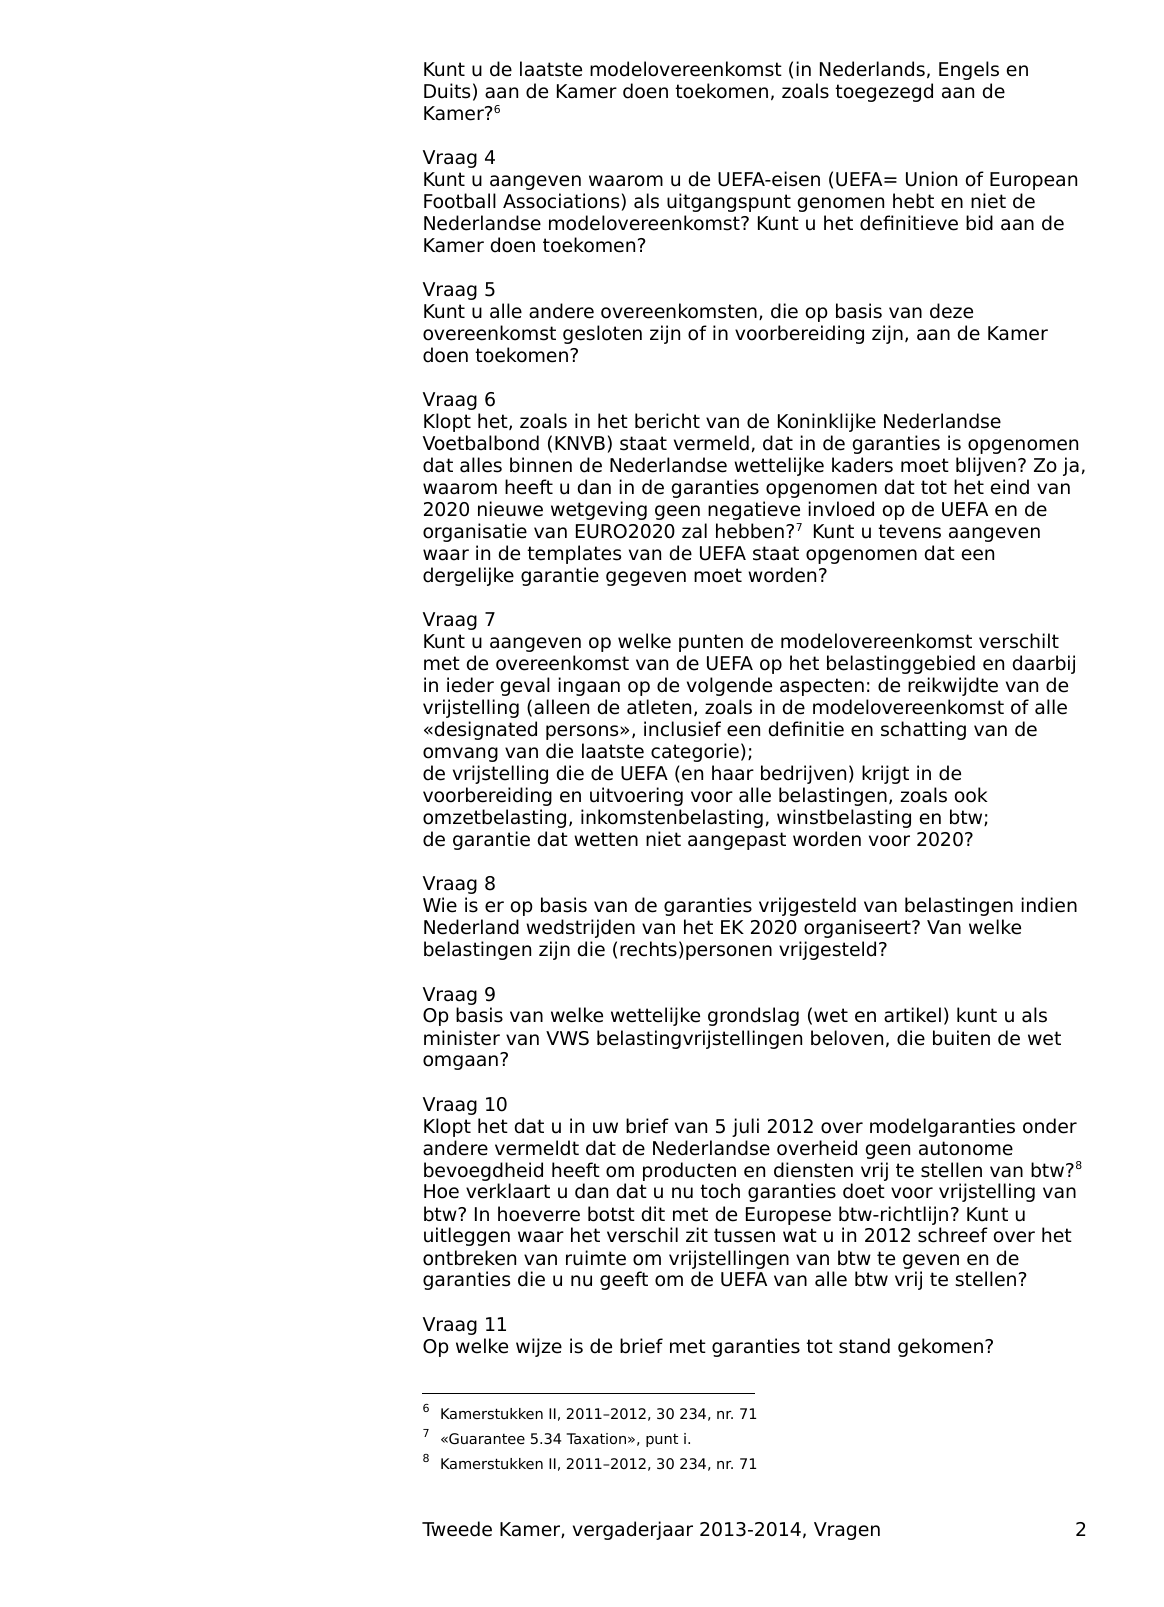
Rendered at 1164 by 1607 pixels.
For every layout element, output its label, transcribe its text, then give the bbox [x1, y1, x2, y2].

text «Guarantee 5.34 Taxation», punt i. [422, 1427, 1087, 1449]
text Vraag 11 [422, 1313, 1087, 1336]
text Op welke wijze is de brief met garanties tot stand gekomen? [422, 1336, 1087, 1357]
text Klopt het dat u in uw brief van 5 juli 2012 over modelgaranties onder andere vermeldt dat de Nederlandse overheid geen autonome bevoegdheid heeft om producten en diensten vrij te stellen van btw? Hoe verklaart u dan dat u nu toch garanties doet voor vrijstelling van btw? In hoeverre botst dit met de Europese btw-richtlijn? Kunt u uitleggen waar het verschil zit tussen wat u in 2012 schreef over het ontbreken van ruimte om vrijstellingen van btw te geven en de garanties die u nu geeft om de UEFA van alle btw vrij te stellen? [422, 1116, 1087, 1291]
text Kamerstukken II, 2011–2012, 30 234, nr. 71 [422, 1402, 1087, 1424]
text Klopt het, zoals in het bericht van de Koninklijke Nederlandse Voetbalbond (KNVB) staat vermeld, dat in de garanties is opgenomen dat alles binnen de Nederlandse wettelijke kaders moet blijven? Zo ja, waarom heeft u dan in de garanties opgenomen dat tot het eind van 2020 nieuwe wetgeving geen negatieve invloed op de UEFA en de organisatie van EURO2020 zal hebben? Kunt u tevens aangeven waar in de templates van de UEFA staat opgenomen dat een dergelijke garantie gegeven moet worden? [422, 411, 1087, 587]
text Vraag 4 [422, 147, 1087, 169]
text de garantie dat wetten niet aangepast worden voor 2020? [422, 829, 1087, 851]
text Wie is er op basis van de garanties vrijgesteld van belastingen indien Nederland wedstrijden van het EK 2020 organiseert? Van welke belastingen zijn die (rechts)personen vrijgesteld? [422, 895, 1087, 961]
text Kunt u aangeven op welke punten de modelovereenkomst verschilt met de overeenkomst van de UEFA op het belastinggebied en daarbij in ieder geval ingaan op de volgende aspecten: de reikwijdte van de vrijstelling (alleen de atleten, zoals in de modelovereenkomst of alle «designated persons», inclusief een definitie en schatting van de omvang van die laatste categorie); [422, 631, 1087, 763]
text Op basis van welke wettelijke grondslag (wet en artikel) kunt u als minister van VWS belastingvrijstellingen beloven, die buiten de wet omgaan? [422, 1005, 1087, 1071]
text Vraag 9 [422, 983, 1087, 1005]
text de vrijstelling die de UEFA (en haar bedrijven) krijgt in de voorbereiding en uitvoering voor alle belastingen, zoals ook omzetbelasting, inkomstenbelasting, winstbelasting en btw; [422, 763, 1087, 829]
text Kunt u de laatste modelovereenkomst (in Nederlands, Engels en Duits) aan de Kamer doen toekomen, zoals toegezegd aan de Kamer? [422, 59, 1087, 125]
text Vraag 8 [422, 873, 1087, 895]
text Kunt u aangeven waarom u de UEFA-eisen (UEFA= Union of European Football Associations) als uitgangspunt genomen hebt en niet de Nederlandse modelovereenkomst? Kunt u het definitieve bid aan de Kamer doen toekomen? [422, 169, 1087, 257]
text Vraag 5 [422, 279, 1087, 301]
text Vraag 10 [422, 1093, 1087, 1116]
text Vraag 6 [422, 389, 1087, 411]
text Vraag 7 [422, 609, 1087, 631]
text Kamerstukken II, 2011–2012, 30 234, nr. 71 [422, 1452, 1087, 1474]
text Kunt u alle andere overeenkomsten, die op basis van deze overeenkomst gesloten zijn of in voorbereiding zijn, aan de Kamer doen toekomen? [422, 301, 1087, 367]
